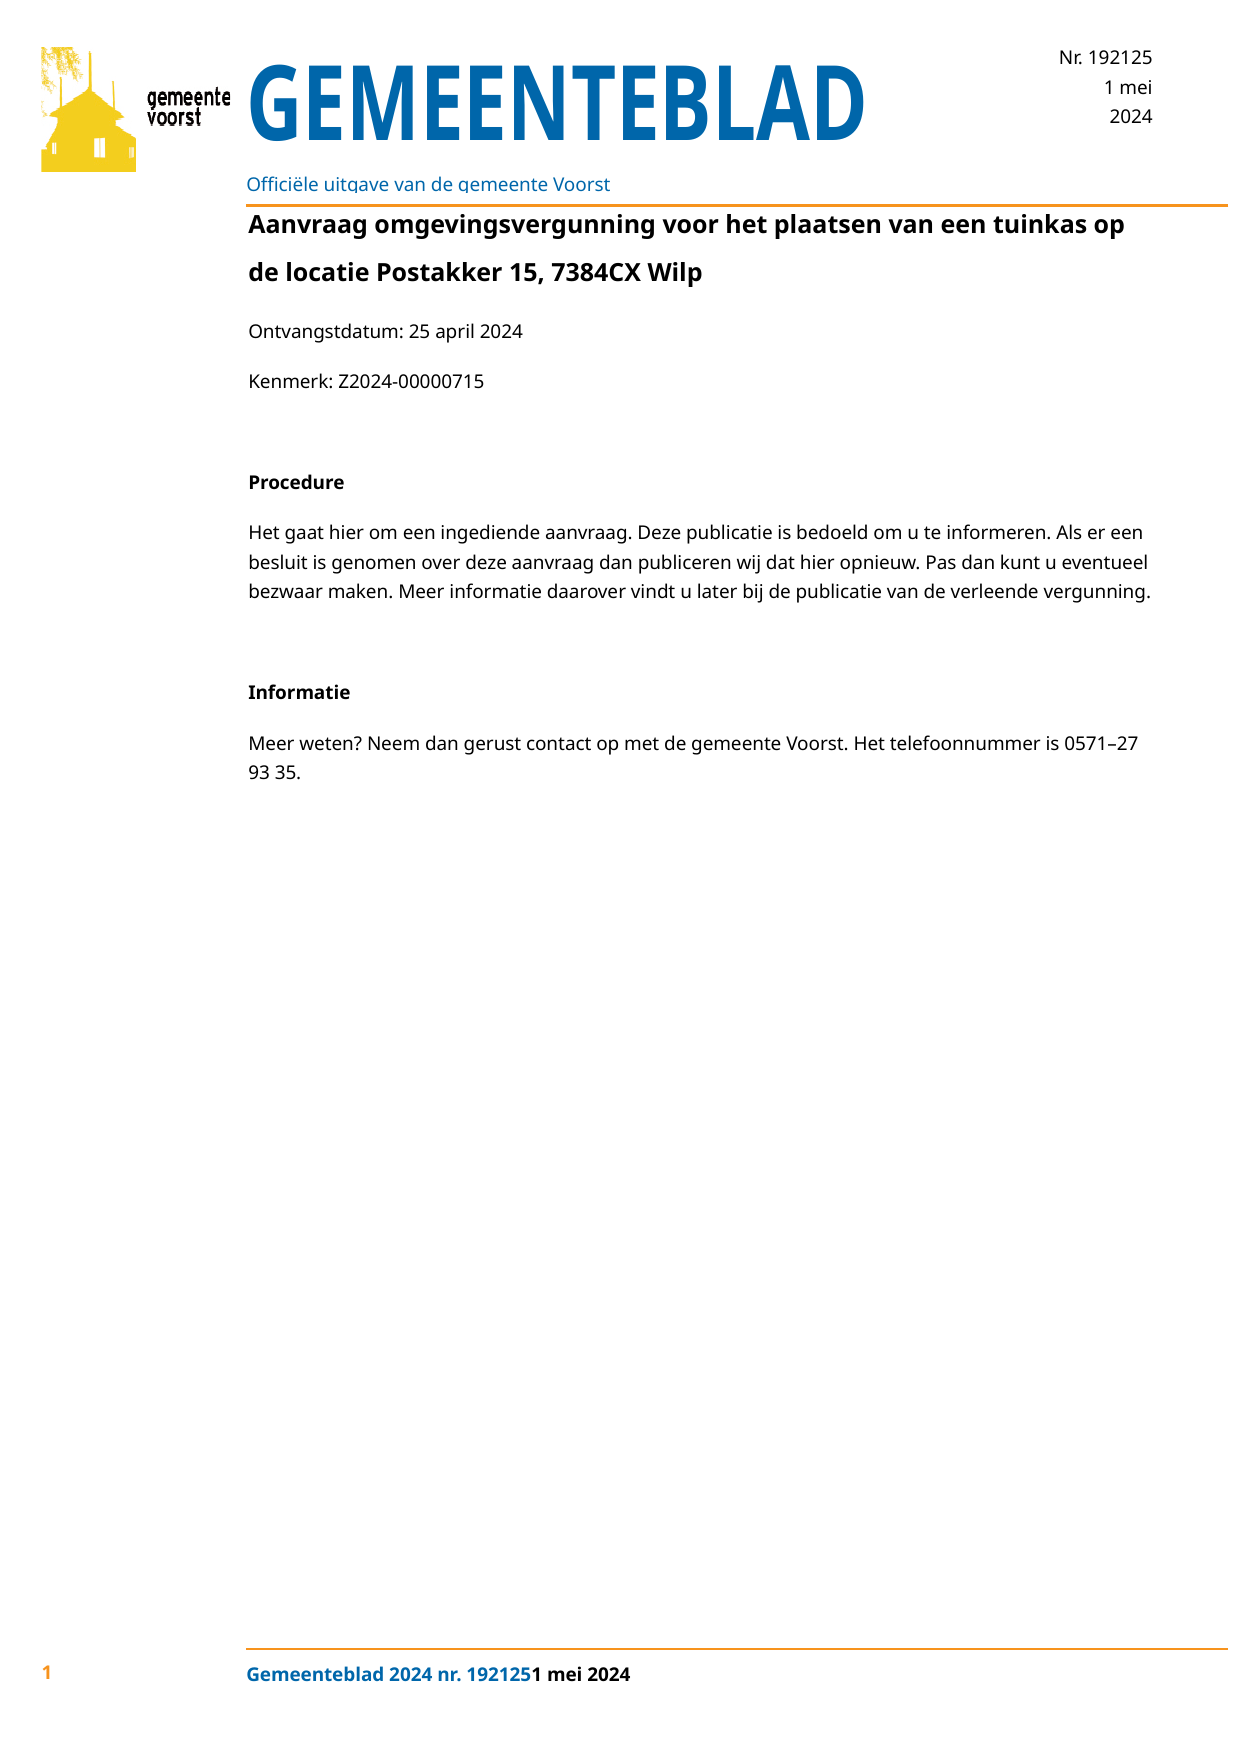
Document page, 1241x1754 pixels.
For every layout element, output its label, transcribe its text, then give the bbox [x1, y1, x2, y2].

text Ontvangstdatum: 25 april 2024 [248, 318, 1152, 344]
text Het gaat hier om een ingediende aanvraag. Deze publicatie is bedoeld om u te informeren. Als er een besluit is genomen over deze aanvraag dan publiceren wij dat hier opnieuw. Pas dan kunt u eventueel bezwaar maken. Meer informatie daarover vindt u later bij de publicatie van de verleende vergunning. [248, 519, 1152, 604]
text Informatie [248, 679, 1152, 705]
picture [41, 47, 231, 172]
text Meer weten? Neem dan gerust contact op met de gemeente Voorst. Het telefoonnummer is 0571–27 93 35. [248, 730, 1152, 785]
text Aanvraag omgevingsvergunning voor het plaatsen van een tuinkas op de locatie Postakker 15, 7384CX Wilp [248, 207, 1152, 288]
text Procedure [248, 469, 1152, 495]
text Kenmerk: Z2024-00000715 [248, 368, 1152, 394]
